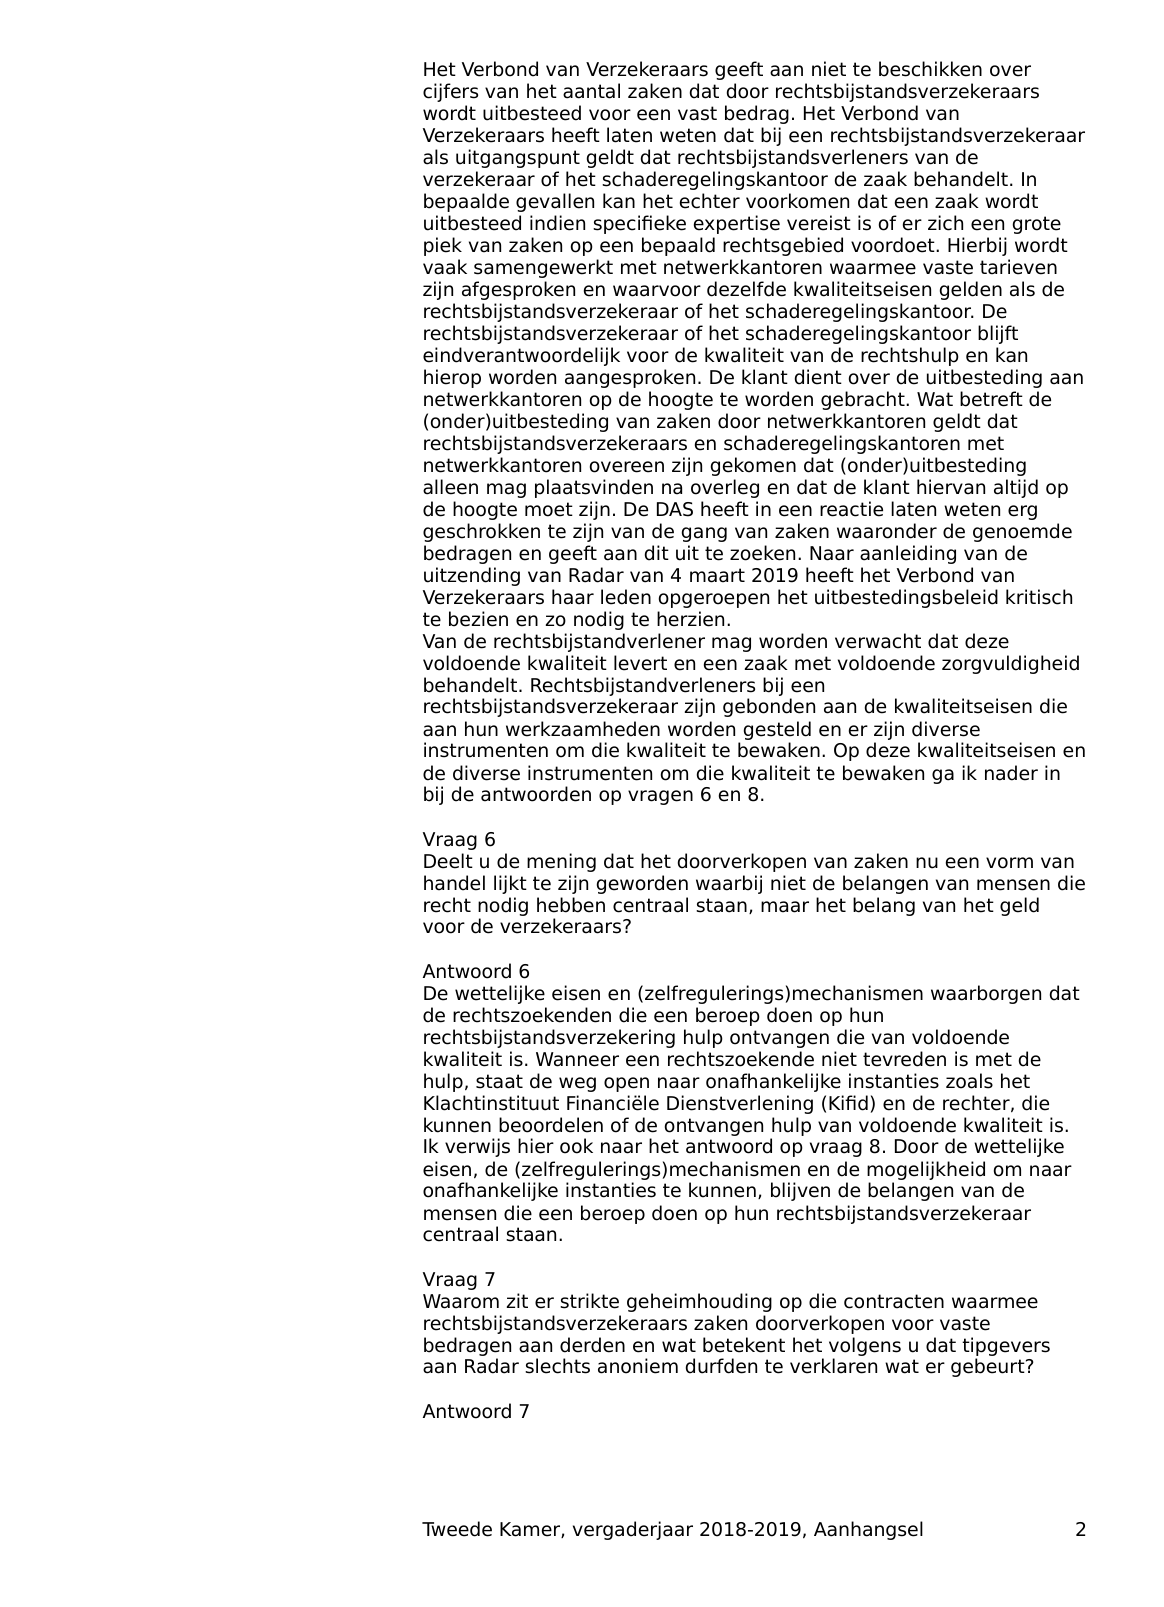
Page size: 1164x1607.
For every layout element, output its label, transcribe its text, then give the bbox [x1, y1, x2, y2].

text Deelt u de mening dat het doorverkopen van zaken nu een vorm van handel lijkt te zijn geworden waarbij niet de belangen van mensen die recht nodig hebben centraal staan, maar het belang van het geld voor de verzekeraars? [422, 851, 1087, 938]
text Antwoord 6 [422, 961, 1087, 983]
text Waarom zit er strikte geheimhouding op die contracten waarmee rechtsbijstandsverzekeraars zaken doorverkopen voor vaste bedragen aan derden en wat betekent het volgens u dat tipgevers aan Radar slechts anoniem durfden te verklaren wat er gebeurt? [422, 1291, 1087, 1378]
text Van de rechtsbijstandverlener mag worden verwacht dat deze voldoende kwaliteit levert en een zaak met voldoende zorgvuldigheid behandelt. Rechtsbijstandverleners bij een rechtsbijstandsverzekeraar zijn gebonden aan de kwaliteitseisen die aan hun werkzaamheden worden gesteld en er zijn diverse instrumenten om die kwaliteit te bewaken. Op deze kwaliteitseisen en de diverse instrumenten om die kwaliteit te bewaken ga ik nader in bij de antwoorden op vragen 6 en 8. [422, 631, 1087, 806]
text Vraag 7 [422, 1268, 1087, 1291]
text Vraag 6 [422, 828, 1087, 851]
text De wettelijke eisen en (zelfregulerings)mechanismen waarborgen dat de rechtszoekenden die een beroep doen op hun rechtsbijstandsverzekering hulp ontvangen die van voldoende kwaliteit is. Wanneer een rechtszoekende niet tevreden is met de hulp, staat de weg open naar onafhankelijke instanties zoals het Klachtinstituut Financiële Dienstverlening (Kifid) en de rechter, die kunnen beoordelen of de ontvangen hulp van voldoende kwaliteit is. Ik verwijs hier ook naar het antwoord op vraag 8. Door de wettelijke eisen, de (zelfregulerings)mechanismen en de mogelijkheid om naar onafhankelijke instanties te kunnen, blijven de belangen van de mensen die een beroep doen op hun rechtsbijstandsverzekeraar centraal staan. [422, 983, 1087, 1246]
text Het Verbond van Verzekeraars geeft aan niet te beschikken over cijfers van het aantal zaken dat door rechtsbijstandsverzekeraars wordt uitbesteed voor een vast bedrag. Het Verbond van Verzekeraars heeft laten weten dat bij een rechtsbijstandsverzekeraar als uitgangspunt geldt dat rechtsbijstandsverleners van de verzekeraar of het schaderegelingskantoor de zaak behandelt. In bepaalde gevallen kan het echter voorkomen dat een zaak wordt uitbesteed indien specifieke expertise vereist is of er zich een grote piek van zaken op een bepaald rechtsgebied voordoet. Hierbij wordt vaak samengewerkt met netwerkkantoren waarmee vaste tarieven zijn afgesproken en waarvoor dezelfde kwaliteitseisen gelden als de rechtsbijstandsverzekeraar of het schaderegelingskantoor. De rechtsbijstandsverzekeraar of het schaderegelingskantoor blijft eindverantwoordelijk voor de kwaliteit van de rechtshulp en kan hierop worden aangesproken. De klant dient over de uitbesteding aan netwerkkantoren op de hoogte te worden gebracht. Wat betreft de (onder)uitbesteding van zaken door netwerkkantoren geldt dat rechtsbijstandsverzekeraars en schaderegelingskantoren met netwerkkantoren overeen zijn gekomen dat (onder)uitbesteding alleen mag plaatsvinden na overleg en dat de klant hiervan altijd op de hoogte moet zijn. De DAS heeft in een reactie laten weten erg geschrokken te zijn van de gang van zaken waaronder de genoemde bedragen en geeft aan dit uit te zoeken. Naar aanleiding van de uitzending van Radar van 4 maart 2019 heeft het Verbond van Verzekeraars haar leden opgeroepen het uitbestedingsbeleid kritisch te bezien en zo nodig te herzien. [422, 59, 1087, 631]
text Antwoord 7 [422, 1401, 1087, 1423]
